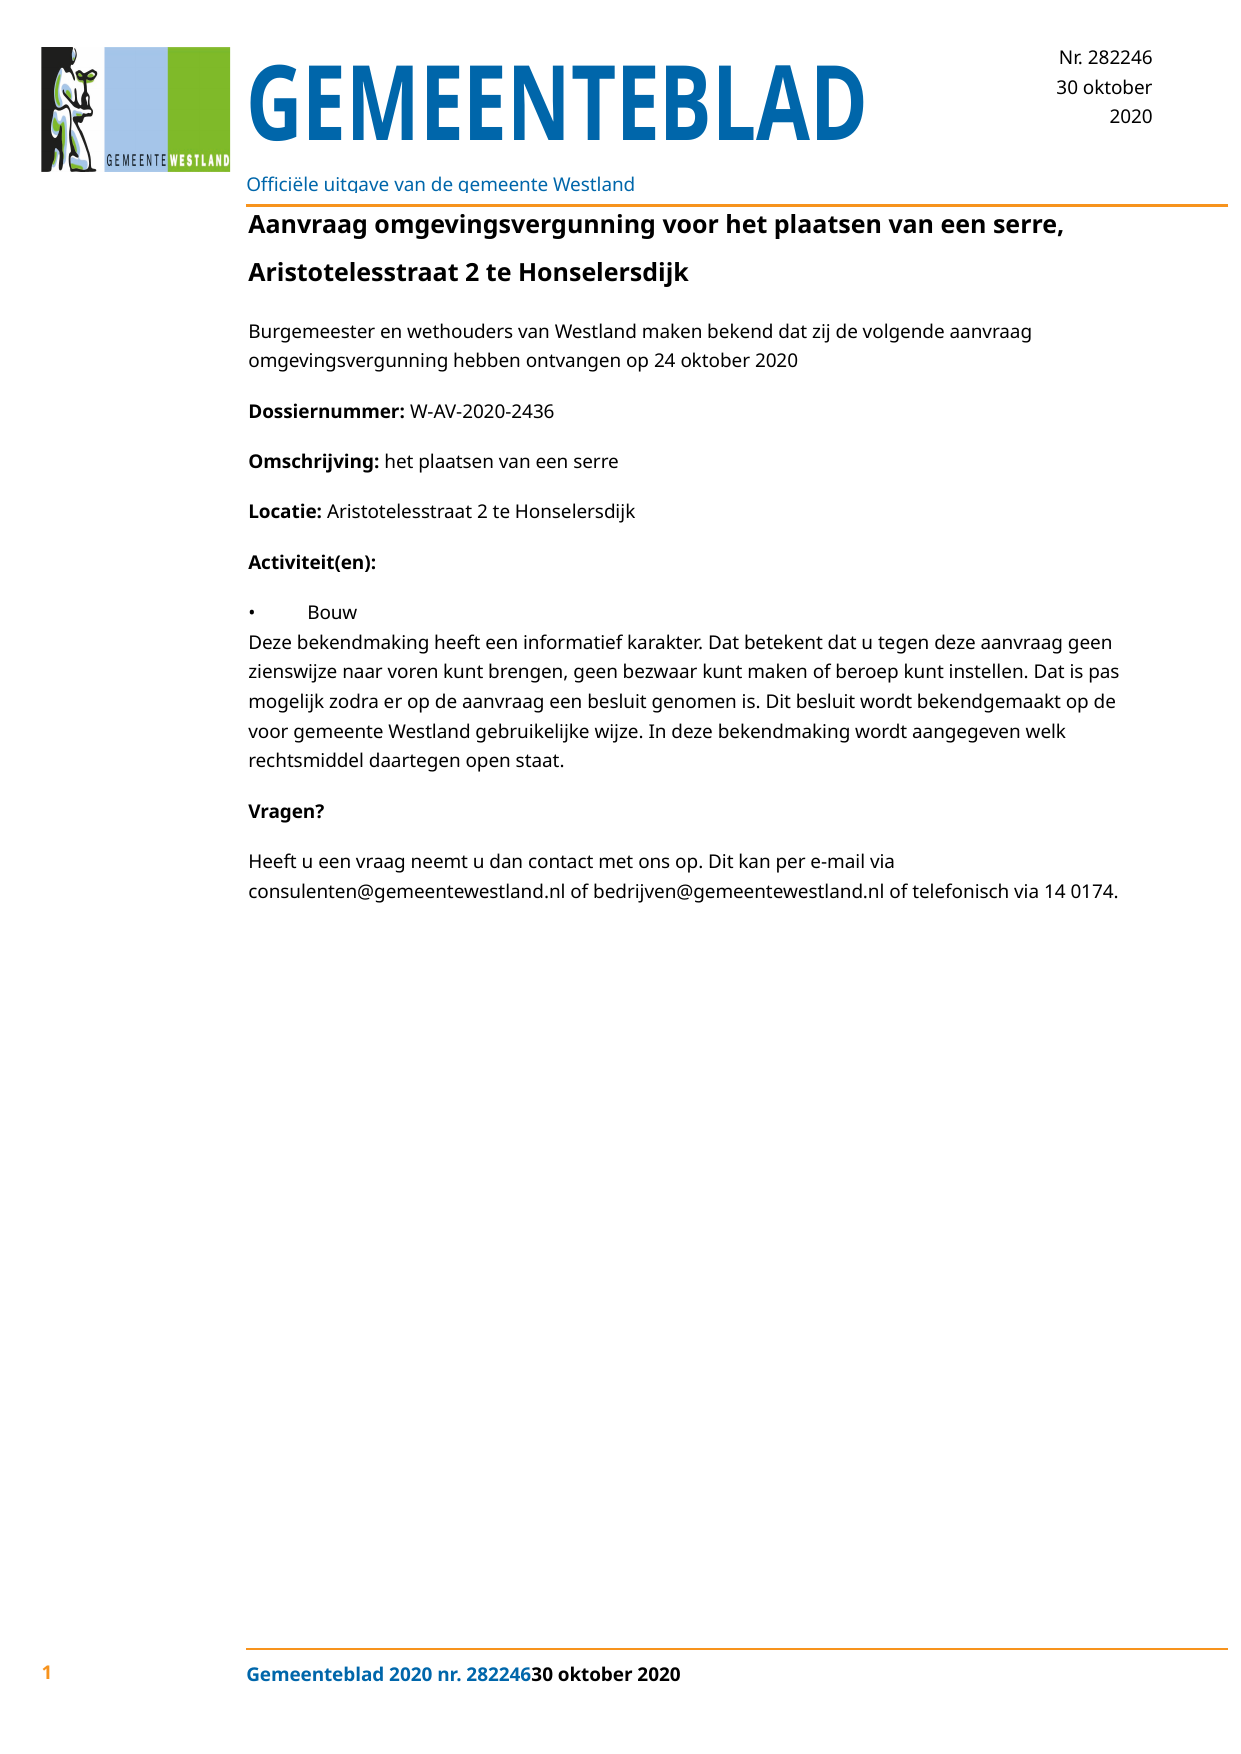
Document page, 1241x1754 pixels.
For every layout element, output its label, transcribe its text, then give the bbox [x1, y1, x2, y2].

text Heeft u een vraag neemt u dan contact met ons op. Dit kan per e-mail via consulenten@gemeentewestland.nl of bedrijven@gemeentewestland.nl of telefonisch via 14 0174. [248, 848, 1152, 904]
picture [41, 47, 231, 172]
text Activiteit(en): [248, 549, 1152, 575]
text Omschrijving: het plaatsen van een serre [248, 448, 1152, 474]
text Aanvraag omgevingsvergunning voor het plaatsen van een serre, Aristotelesstraat 2 te Honselersdijk [248, 207, 1152, 288]
text Locatie: Aristotelesstraat 2 te Honselersdijk [248, 499, 1152, 524]
text Vragen? [248, 798, 1152, 824]
text Deze bekendmaking heeft een informatief karakter. Dat betekent dat u tegen deze aanvraag geen zienswijze naar voren kunt brengen, geen bezwaar kunt maken of beroep kunt instellen. Dat is pas mogelijk zodra er op de aanvraag een besluit genomen is. Dit besluit wordt bekendgemaakt op de voor gemeente Westland gebruikelijke wijze. In deze bekendmaking wordt aangegeven welk rechtsmiddel daartegen open staat. [248, 629, 1152, 773]
list Bouw [248, 599, 1152, 625]
text Dossiernummer: W-AV-2020-2436 [248, 398, 1152, 424]
text Burgemeester en wethouders van Westland maken bekend dat zij de volgende aanvraag omgevingsvergunning hebben ontvangen op 24 oktober 2020 [248, 318, 1152, 373]
